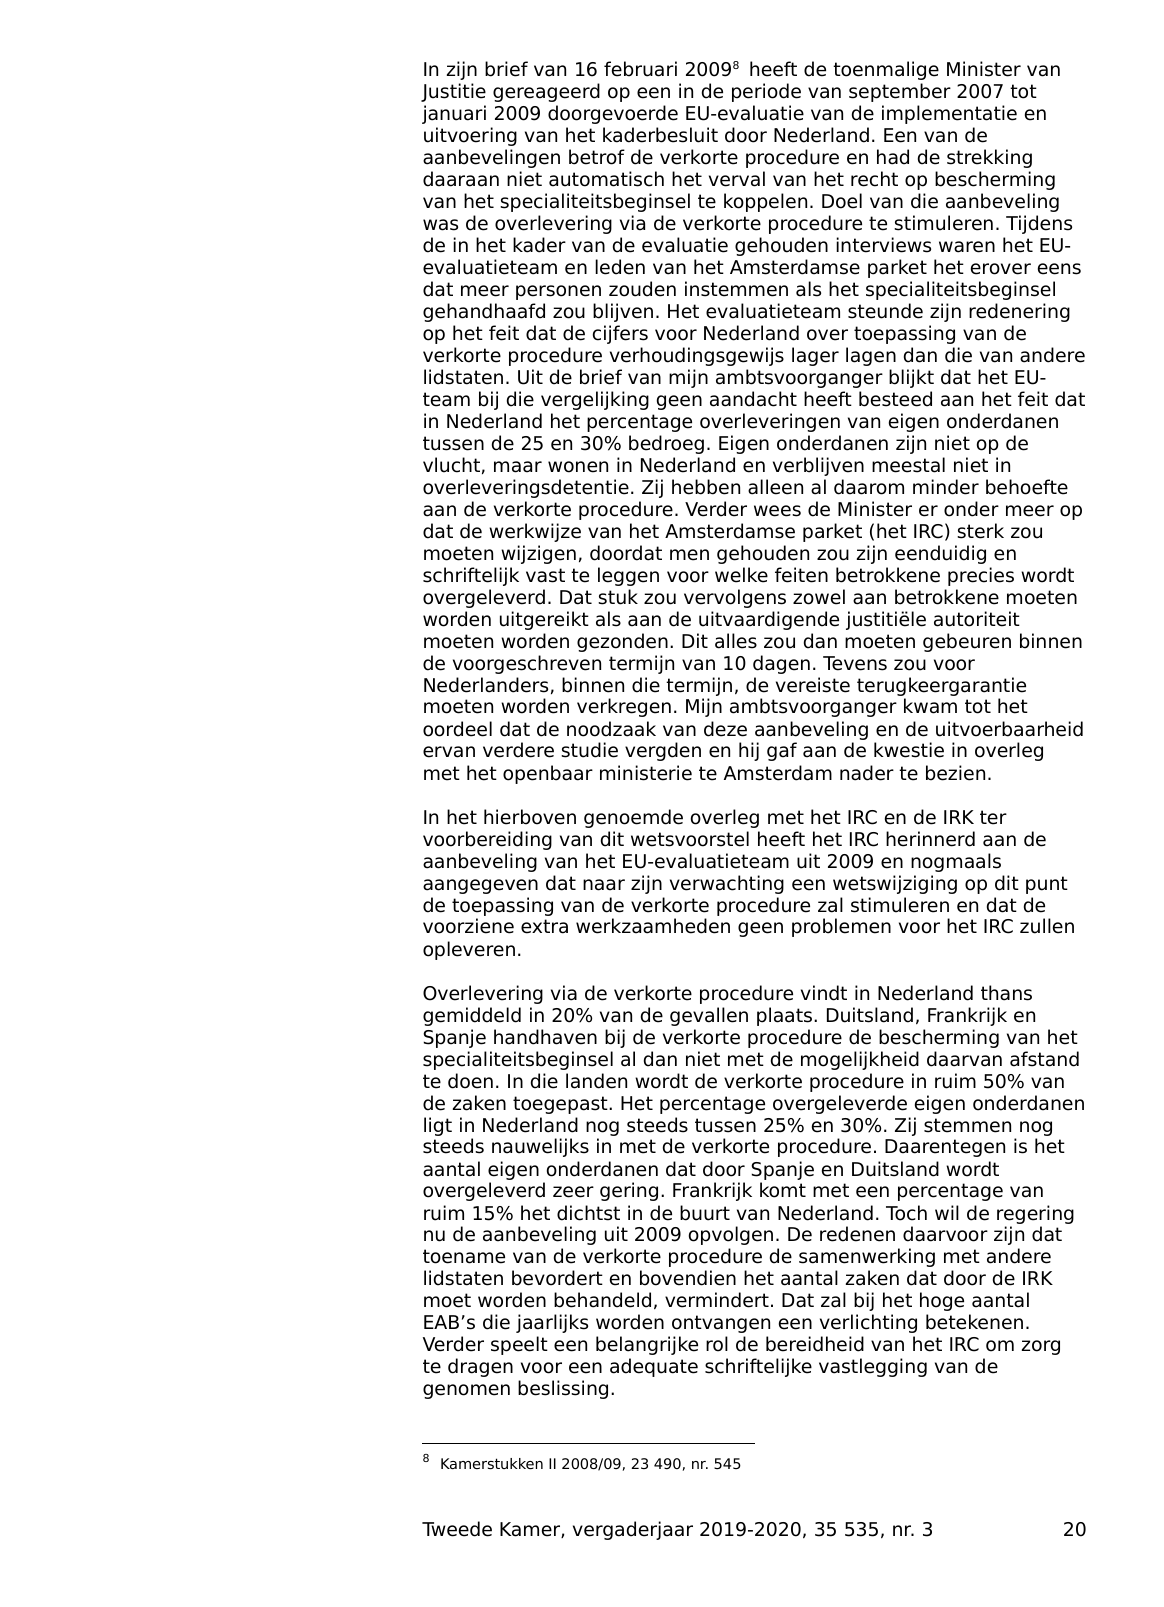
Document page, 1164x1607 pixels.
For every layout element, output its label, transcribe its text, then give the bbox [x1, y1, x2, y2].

text In het hierboven genoemde overleg met het IRC en de IRK ter voorbereiding van dit wetsvoorstel heeft het IRC herinnerd aan de aanbeveling van het EU-evaluatieteam uit 2009 en nogmaals aangegeven dat naar zijn verwachting een wetswijziging op dit punt de toepassing van de verkorte procedure zal stimuleren en dat de voorziene extra werkzaamheden geen problemen voor het IRC zullen opleveren. [422, 807, 1087, 960]
text Overlevering via de verkorte procedure vindt in Nederland thans gemiddeld in 20% van de gevallen plaats. Duitsland, Frankrijk en Spanje handhaven bij de verkorte procedure de bescherming van het specialiteitsbeginsel al dan niet met de mogelijkheid daarvan afstand te doen. In die landen wordt de verkorte procedure in ruim 50% van de zaken toegepast. Het percentage overgeleverde eigen onderdanen ligt in Nederland nog steeds tussen 25% en 30%. Zij stemmen nog steeds nauwelijks in met de verkorte procedure. Daarentegen is het aantal eigen onderdanen dat door Spanje en Duitsland wordt overgeleverd zeer gering. Frankrijk komt met een percentage van ruim 15% het dichtst in de buurt van Nederland. Toch wil de regering nu de aanbeveling uit 2009 opvolgen. De redenen daarvoor zijn dat toename van de verkorte procedure de samenwerking met andere lidstaten bevordert en bovendien het aantal zaken dat door de IRK moet worden behandeld, vermindert. Dat zal bij het hoge aantal EAB’s die jaarlijks worden ontvangen een verlichting betekenen. Verder speelt een belangrijke rol de bereidheid van het IRC om zorg te dragen voor een adequate schriftelijke vastlegging van de genomen beslissing. [422, 983, 1087, 1400]
text In zijn brief van 16 februari 2009 heeft de toenmalige Minister van Justitie gereageerd op een in de periode van september 2007 tot januari 2009 doorgevoerde EU-evaluatie van de implementatie en uitvoering van het kaderbesluit door Nederland. Een van de aanbevelingen betrof de verkorte procedure en had de strekking daaraan niet automatisch het verval van het recht op bescherming van het specialiteitsbeginsel te koppelen. Doel van die aanbeveling was de overlevering via de verkorte procedure te stimuleren. Tijdens de in het kader van de evaluatie gehouden interviews waren het EU-evaluatieteam en leden van het Amsterdamse parket het erover eens dat meer personen zouden instemmen als het specialiteitsbeginsel gehandhaafd zou blijven. Het evaluatieteam steunde zijn redenering op het feit dat de cijfers voor Nederland over toepassing van de verkorte procedure verhoudingsgewijs lager lagen dan die van andere lidstaten. Uit de brief van mijn ambtsvoorganger blijkt dat het EU-team bij die vergelijking geen aandacht heeft besteed aan het feit dat in Nederland het percentage overleveringen van eigen onderdanen tussen de 25 en 30% bedroeg. Eigen onderdanen zijn niet op de vlucht, maar wonen in Nederland en verblijven meestal niet in overleveringsdetentie. Zij hebben alleen al daarom minder behoefte aan de verkorte procedure. Verder wees de Minister er onder meer op dat de werkwijze van het Amsterdamse parket (het IRC) sterk zou moeten wijzigen, doordat men gehouden zou zijn eenduidig en schriftelijk vast te leggen voor welke feiten betrokkene precies wordt overgeleverd. Dat stuk zou vervolgens zowel aan betrokkene moeten worden uitgereikt als aan de uitvaardigende justitiële autoriteit moeten worden gezonden. Dit alles zou dan moeten gebeuren binnen de voorgeschreven termijn van 10 dagen. Tevens zou voor Nederlanders, binnen die termijn, de vereiste terugkeergarantie moeten worden verkregen. Mijn ambtsvoorganger kwam tot het oordeel dat de noodzaak van deze aanbeveling en de uitvoerbaarheid ervan verdere studie vergden en hij gaf aan de kwestie in overleg met het openbaar ministerie te Amsterdam nader te bezien. [422, 59, 1087, 784]
text Kamerstukken II 2008/09, 23 490, nr. 545 [422, 1452, 1087, 1474]
